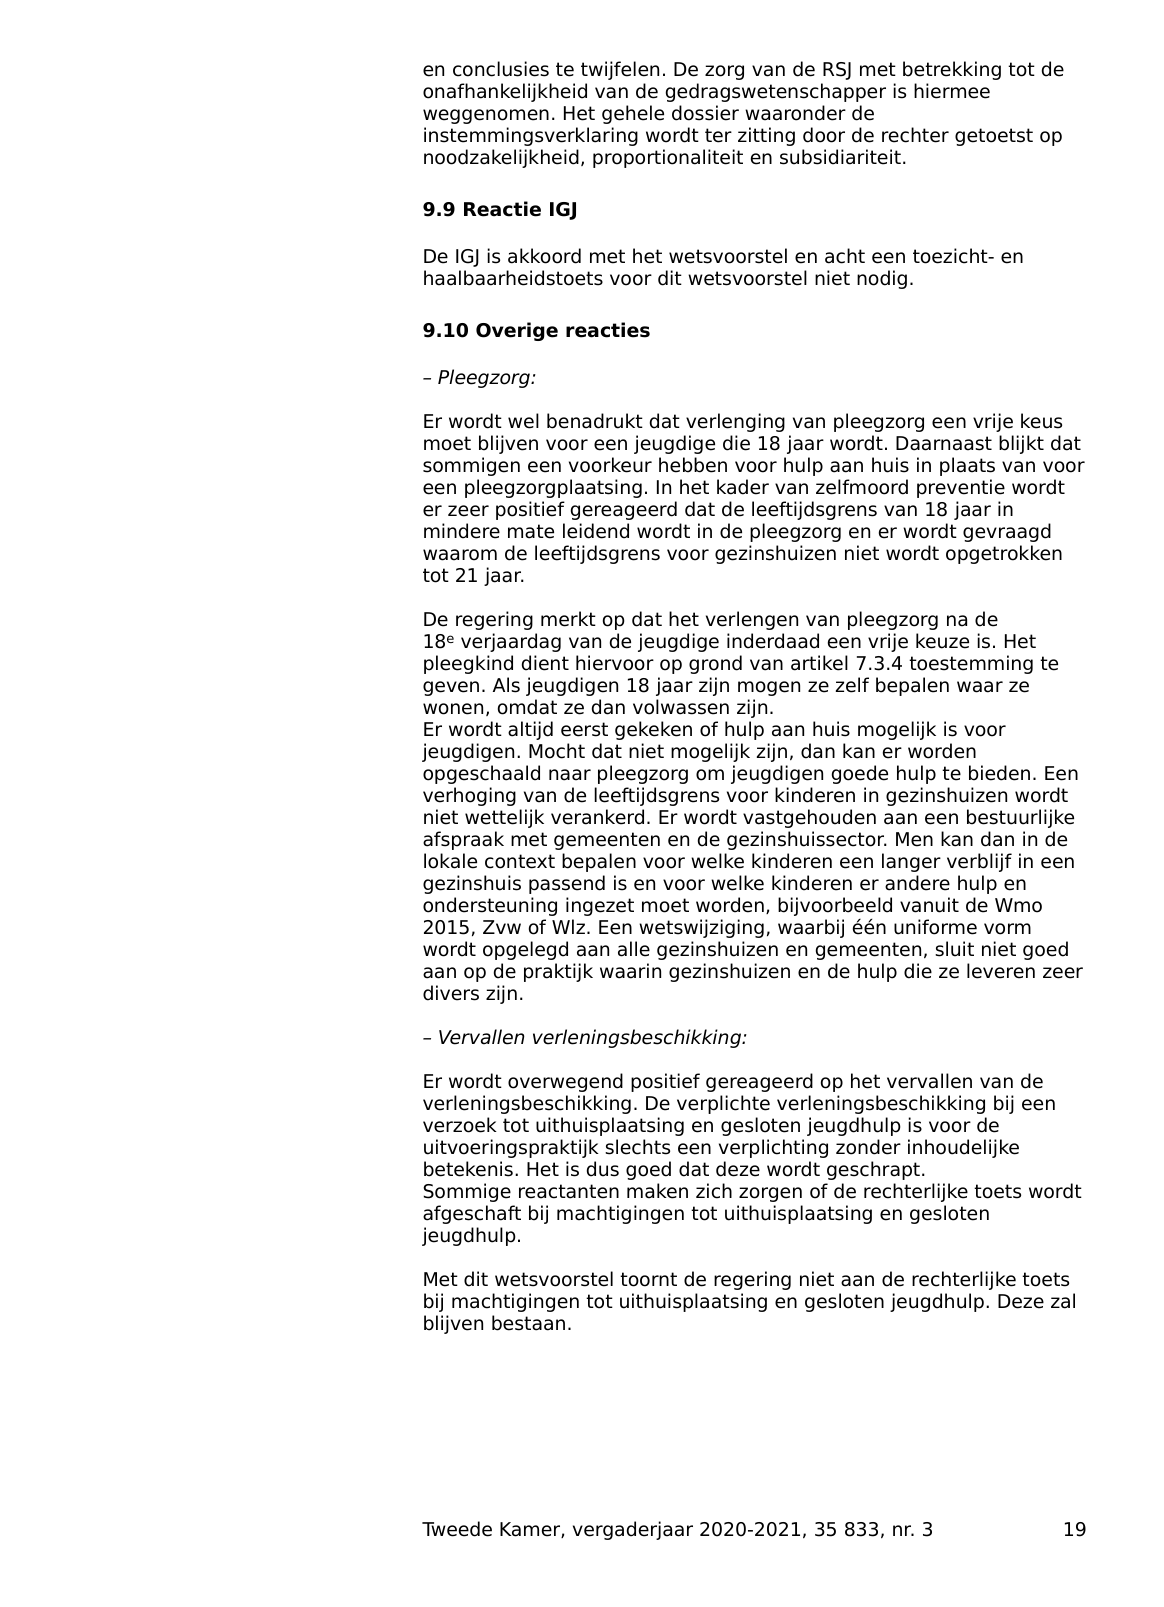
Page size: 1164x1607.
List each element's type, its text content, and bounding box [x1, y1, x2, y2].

text Met dit wetsvoorstel toornt de regering niet aan de rechterlijke toets bij machtigingen tot uithuisplaatsing en gesloten jeugdhulp. Deze zal blijven bestaan. [422, 1269, 1087, 1335]
subtitle – Vervallen verleningsbeschikking: [422, 1027, 1087, 1049]
text Er wordt altijd eerst gekeken of hulp aan huis mogelijk is voor jeugdigen. Mocht dat niet mogelijk zijn, dan kan er worden opgeschaald naar pleegzorg om jeugdigen goede hulp te bieden. Een verhoging van de leeftijdsgrens voor kinderen in gezinshuizen wordt niet wettelijk verankerd. Er wordt vastgehouden aan een bestuurlijke afspraak met gemeenten en de gezinshuissector. Men kan dan in de lokale context bepalen voor welke kinderen een langer verblijf in een gezinshuis passend is en voor welke kinderen er andere hulp en ondersteuning ingezet moet worden, bijvoorbeeld vanuit de Wmo 2015, Zvw of Wlz. Een wetswijziging, waarbij één uniforme vorm wordt opgelegd aan alle gezinshuizen en gemeenten, sluit niet goed aan op de praktijk waarin gezinshuizen en de hulp die ze leveren zeer divers zijn. [422, 719, 1087, 1005]
subtitle 9.9 Reactie IGJ [422, 199, 1087, 221]
text Er wordt wel benadrukt dat verlenging van pleegzorg een vrije keus moet blijven voor een jeugdige die 18 jaar wordt. Daarnaast blijkt dat sommigen een voorkeur hebben voor hulp aan huis in plaats van voor een pleegzorgplaatsing. In het kader van zelfmoord preventie wordt er zeer positief gereageerd dat de leeftijdsgrens van 18 jaar in mindere mate leidend wordt in de pleegzorg en er wordt gevraagd waarom de leeftijdsgrens voor gezinshuizen niet wordt opgetrokken tot 21 jaar. [422, 411, 1087, 587]
text De regering merkt op dat het verlengen van pleegzorg na de 18e verjaardag van de jeugdige inderdaad een vrije keuze is. Het pleegkind dient hiervoor op grond van artikel 7.3.4 toestemming te geven. Als jeugdigen 18 jaar zijn mogen ze zelf bepalen waar ze wonen, omdat ze dan volwassen zijn. [422, 609, 1087, 719]
text De IGJ is akkoord met het wetsvoorstel en acht een toezicht- en haalbaarheidstoets voor dit wetsvoorstel niet nodig. [422, 246, 1087, 290]
text en conclusies te twijfelen. De zorg van de RSJ met betrekking tot de onafhankelijkheid van de gedragswetenschapper is hiermee weggenomen. Het gehele dossier waaronder de instemmingsverklaring wordt ter zitting door de rechter getoetst op noodzakelijkheid, proportionaliteit en subsidiariteit. [422, 59, 1087, 169]
subtitle – Pleegzorg: [422, 367, 1087, 389]
text Sommige reactanten maken zich zorgen of de rechterlijke toets wordt afgeschaft bij machtigingen tot uithuisplaatsing en gesloten jeugdhulp. [422, 1181, 1087, 1247]
text Er wordt overwegend positief gereageerd op het vervallen van de verleningsbeschikking. De verplichte verleningsbeschikking bij een verzoek tot uithuisplaatsing en gesloten jeugdhulp is voor de uitvoeringspraktijk slechts een verplichting zonder inhoudelijke betekenis. Het is dus goed dat deze wordt geschrapt. [422, 1071, 1087, 1181]
subtitle 9.10 Overige reacties [422, 320, 1087, 342]
